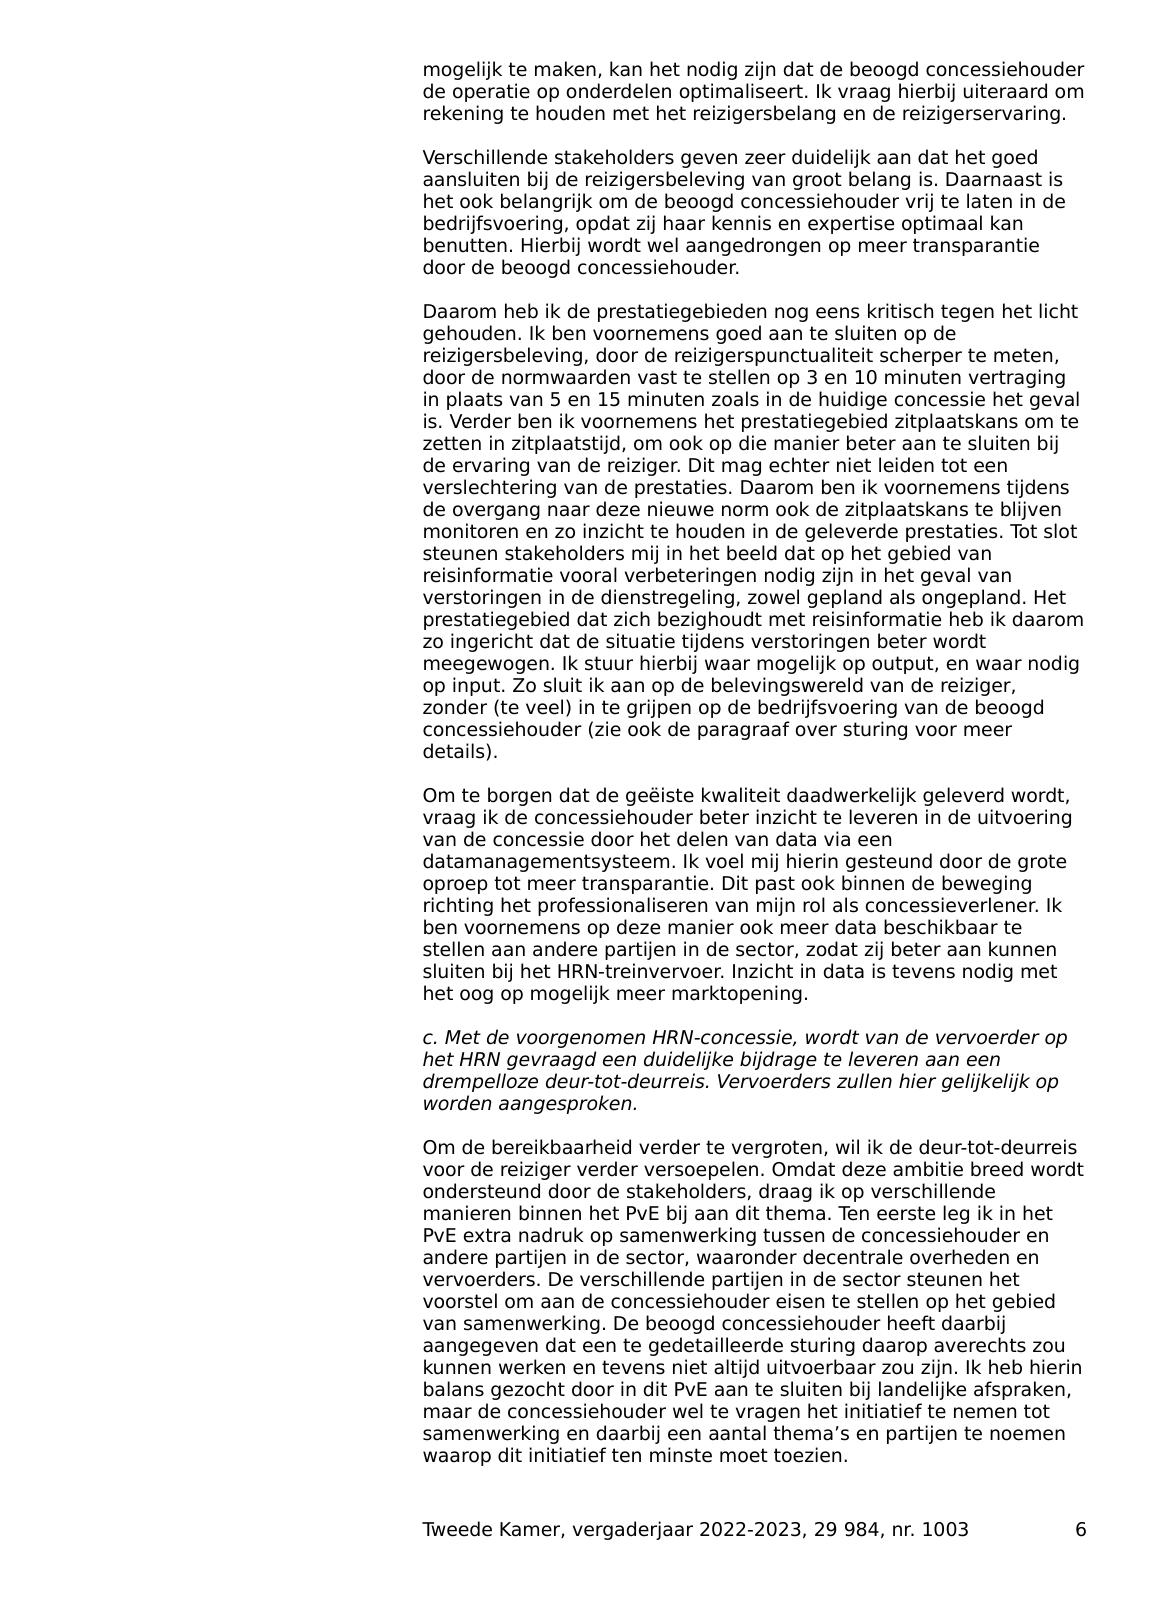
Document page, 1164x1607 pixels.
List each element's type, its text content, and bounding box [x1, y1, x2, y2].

text Verschillende stakeholders geven zeer duidelijk aan dat het goed aansluiten bij de reizigersbeleving van groot belang is. Daarnaast is het ook belangrijk om de beoogd concessiehouder vrij te laten in de bedrijfsvoering, opdat zij haar kennis en expertise optimaal kan benutten. Hierbij wordt wel aangedrongen op meer transparantie door de beoogd concessiehouder. [422, 147, 1087, 279]
text Om de bereikbaarheid verder te vergroten, wil ik de deur-tot-deurreis voor de reiziger verder versoepelen. Omdat deze ambitie breed wordt ondersteund door de stakeholders, draag ik op verschillende manieren binnen het PvE bij aan dit thema. Ten eerste leg ik in het PvE extra nadruk op samenwerking tussen de concessiehouder en andere partijen in de sector, waaronder decentrale overheden en vervoerders. De verschillende partijen in de sector steunen het voorstel om aan de concessiehouder eisen te stellen op het gebied van samenwerking. De beoogd concessiehouder heeft daarbij aangegeven dat een te gedetailleerde sturing daarop averechts zou kunnen werken en tevens niet altijd uitvoerbaar zou zijn. Ik heb hierin balans gezocht door in dit PvE aan te sluiten bij landelijke afspraken, maar de concessiehouder wel te vragen het initiatief te nemen tot samenwerking en daarbij een aantal thema’s en partijen te noemen waarop dit initiatief ten minste moet toezien. [422, 1137, 1087, 1467]
text Om te borgen dat de geëiste kwaliteit daadwerkelijk geleverd wordt, vraag ik de concessiehouder beter inzicht te leveren in de uitvoering van de concessie door het delen van data via een datamanagementsysteem. Ik voel mij hierin gesteund door de grote oproep tot meer transparantie. Dit past ook binnen de beweging richting het professionaliseren van mijn rol als concessieverlener. Ik ben voornemens op deze manier ook meer data beschikbaar te stellen aan andere partijen in de sector, zodat zij beter aan kunnen sluiten bij het HRN-treinvervoer. Inzicht in data is tevens nodig met het oog op mogelijk meer marktopening. [422, 785, 1087, 1005]
text mogelijk te maken, kan het nodig zijn dat de beoogd concessiehouder de operatie op onderdelen optimaliseert. Ik vraag hierbij uiteraard om rekening te houden met het reizigersbelang en de reizigerservaring. [422, 59, 1087, 125]
text Daarom heb ik de prestatiegebieden nog eens kritisch tegen het licht gehouden. Ik ben voornemens goed aan te sluiten op de reizigersbeleving, door de reizigerspunctualiteit scherper te meten, door de normwaarden vast te stellen op 3 en 10 minuten vertraging in plaats van 5 en 15 minuten zoals in de huidige concessie het geval is. Verder ben ik voornemens het prestatiegebied zitplaatskans om te zetten in zitplaatstijd, om ook op die manier beter aan te sluiten bij de ervaring van de reiziger. Dit mag echter niet leiden tot een verslechtering van de prestaties. Daarom ben ik voornemens tijdens de overgang naar deze nieuwe norm ook de zitplaatskans te blijven monitoren en zo inzicht te houden in de geleverde prestaties. Tot slot steunen stakeholders mij in het beeld dat op het gebied van reisinformatie vooral verbeteringen nodig zijn in het geval van verstoringen in de dienstregeling, zowel gepland als ongepland. Het prestatiegebied dat zich bezighoudt met reisinformatie heb ik daarom zo ingericht dat de situatie tijdens verstoringen beter wordt meegewogen. Ik stuur hierbij waar mogelijk op output, en waar nodig op input. Zo sluit ik aan op de belevingswereld van de reiziger, zonder (te veel) in te grijpen op de bedrijfsvoering van de beoogd concessiehouder (zie ook de paragraaf over sturing voor meer details). [422, 301, 1087, 763]
subtitle c. Met de voorgenomen HRN-concessie, wordt van de vervoerder op het HRN gevraagd een duidelijke bijdrage te leveren aan een drempelloze deur-tot-deurreis. Vervoerders zullen hier gelijkelijk op worden aangesproken. [422, 1027, 1087, 1115]
